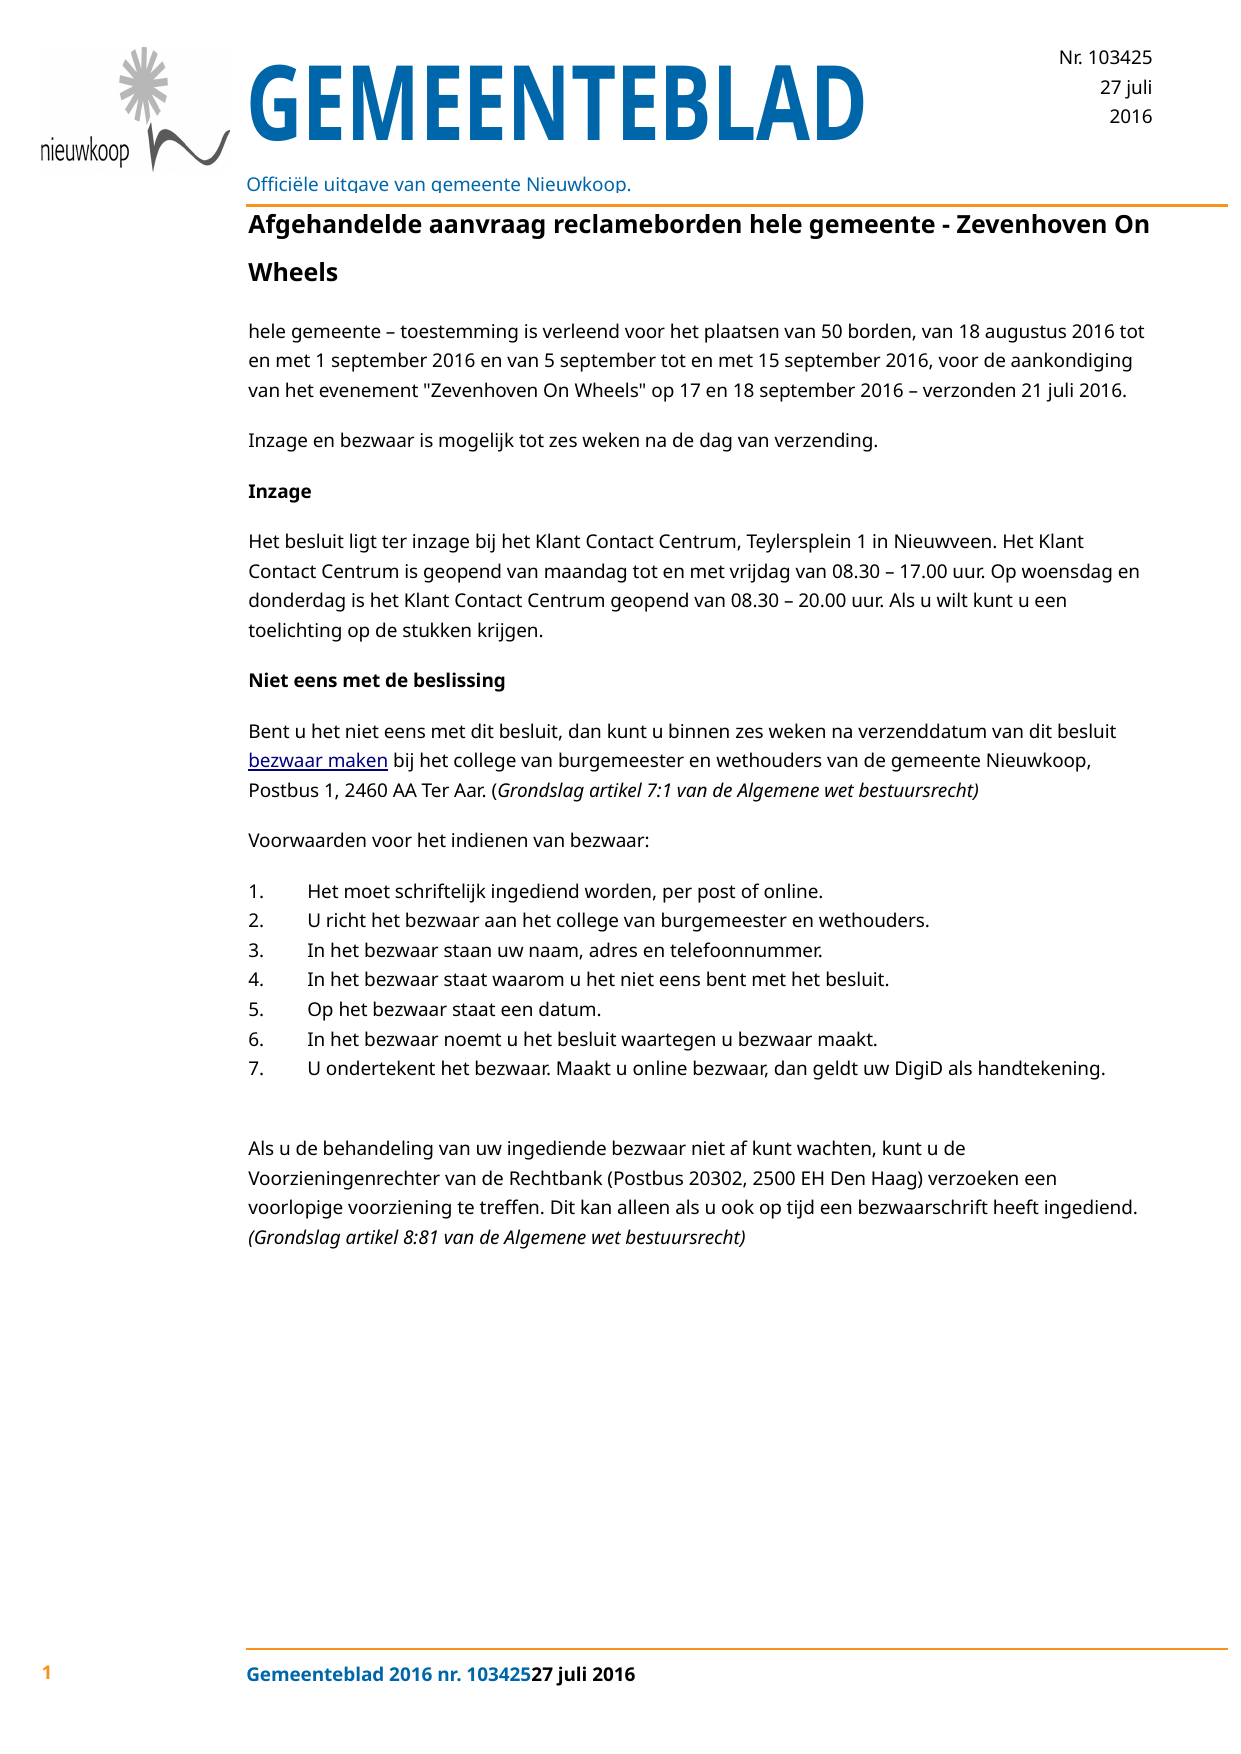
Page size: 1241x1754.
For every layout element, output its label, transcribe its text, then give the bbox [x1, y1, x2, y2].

list U richt het bezwaar aan het college van burgemeester en wethouders. [248, 907, 1152, 933]
picture [41, 47, 231, 172]
text Afgehandelde aanvraag reclameborden hele gemeente - Zevenhoven On Wheels [248, 207, 1152, 288]
list U ondertekent het bezwaar. Maakt u online bezwaar, dan geldt uw DigiD als handtekening. [248, 1055, 1152, 1081]
text Als u de behandeling van uw ingediende bezwaar niet af kunt wachten, kunt u de Voorzieningenrechter van de Rechtbank (Postbus 20302, 2500 EH Den Haag) verzoeken een voorlopige voorziening te treffen. Dit kan alleen als u ook op tijd een bezwaarschrift heeft ingediend. (Grondslag artikel 8:81 van de Algemene wet bestuursrecht) [248, 1135, 1152, 1250]
list In het bezwaar noemt u het besluit waartegen u bezwaar maakt. [248, 1026, 1152, 1052]
list Op het bezwaar staat een datum. [248, 996, 1152, 1022]
list Het moet schriftelijk ingediend worden, per post of online. [248, 878, 1152, 904]
text Bent u het niet eens met dit besluit, dan kunt u binnen zes weken na verzenddatum van dit besluit bezwaar maken bij het college van burgemeester en wethouders van de gemeente Nieuwkoop, Postbus 1, 2460 AA Ter Aar. (Grondslag artikel 7:1 van de Algemene wet bestuursrecht) [248, 718, 1152, 803]
text hele gemeente – toestemming is verleend voor het plaatsen van 50 borden, van 18 augustus 2016 tot en met 1 september 2016 en van 5 september tot en met 15 september 2016, voor de aankondiging van het evenement "Zevenhoven On Wheels" op 17 en 18 september 2016 – verzonden 21 juli 2016. [248, 318, 1152, 403]
list In het bezwaar staan uw naam, adres en telefoonnummer. [248, 937, 1152, 963]
text Het besluit ligt ter inzage bij het Klant Contact Centrum, Teylersplein 1 in Nieuwveen. Het Klant Contact Centrum is geopend van maandag tot en met vrijdag van 08.30 – 17.00 uur. Op woensdag en donderdag is het Klant Contact Centrum geopend van 08.30 – 20.00 uur. Als u wilt kunt u een toelichting op de stukken krijgen. [248, 528, 1152, 643]
text Inzage en bezwaar is mogelijk tot zes weken na de dag van verzending. [248, 427, 1152, 453]
list In het bezwaar staat waarom u het niet eens bent met het besluit. [248, 967, 1152, 992]
text Voorwaarden voor het indienen van bezwaar: [248, 827, 1152, 853]
text Niet eens met de beslissing [248, 667, 1152, 693]
text Inzage [248, 478, 1152, 504]
